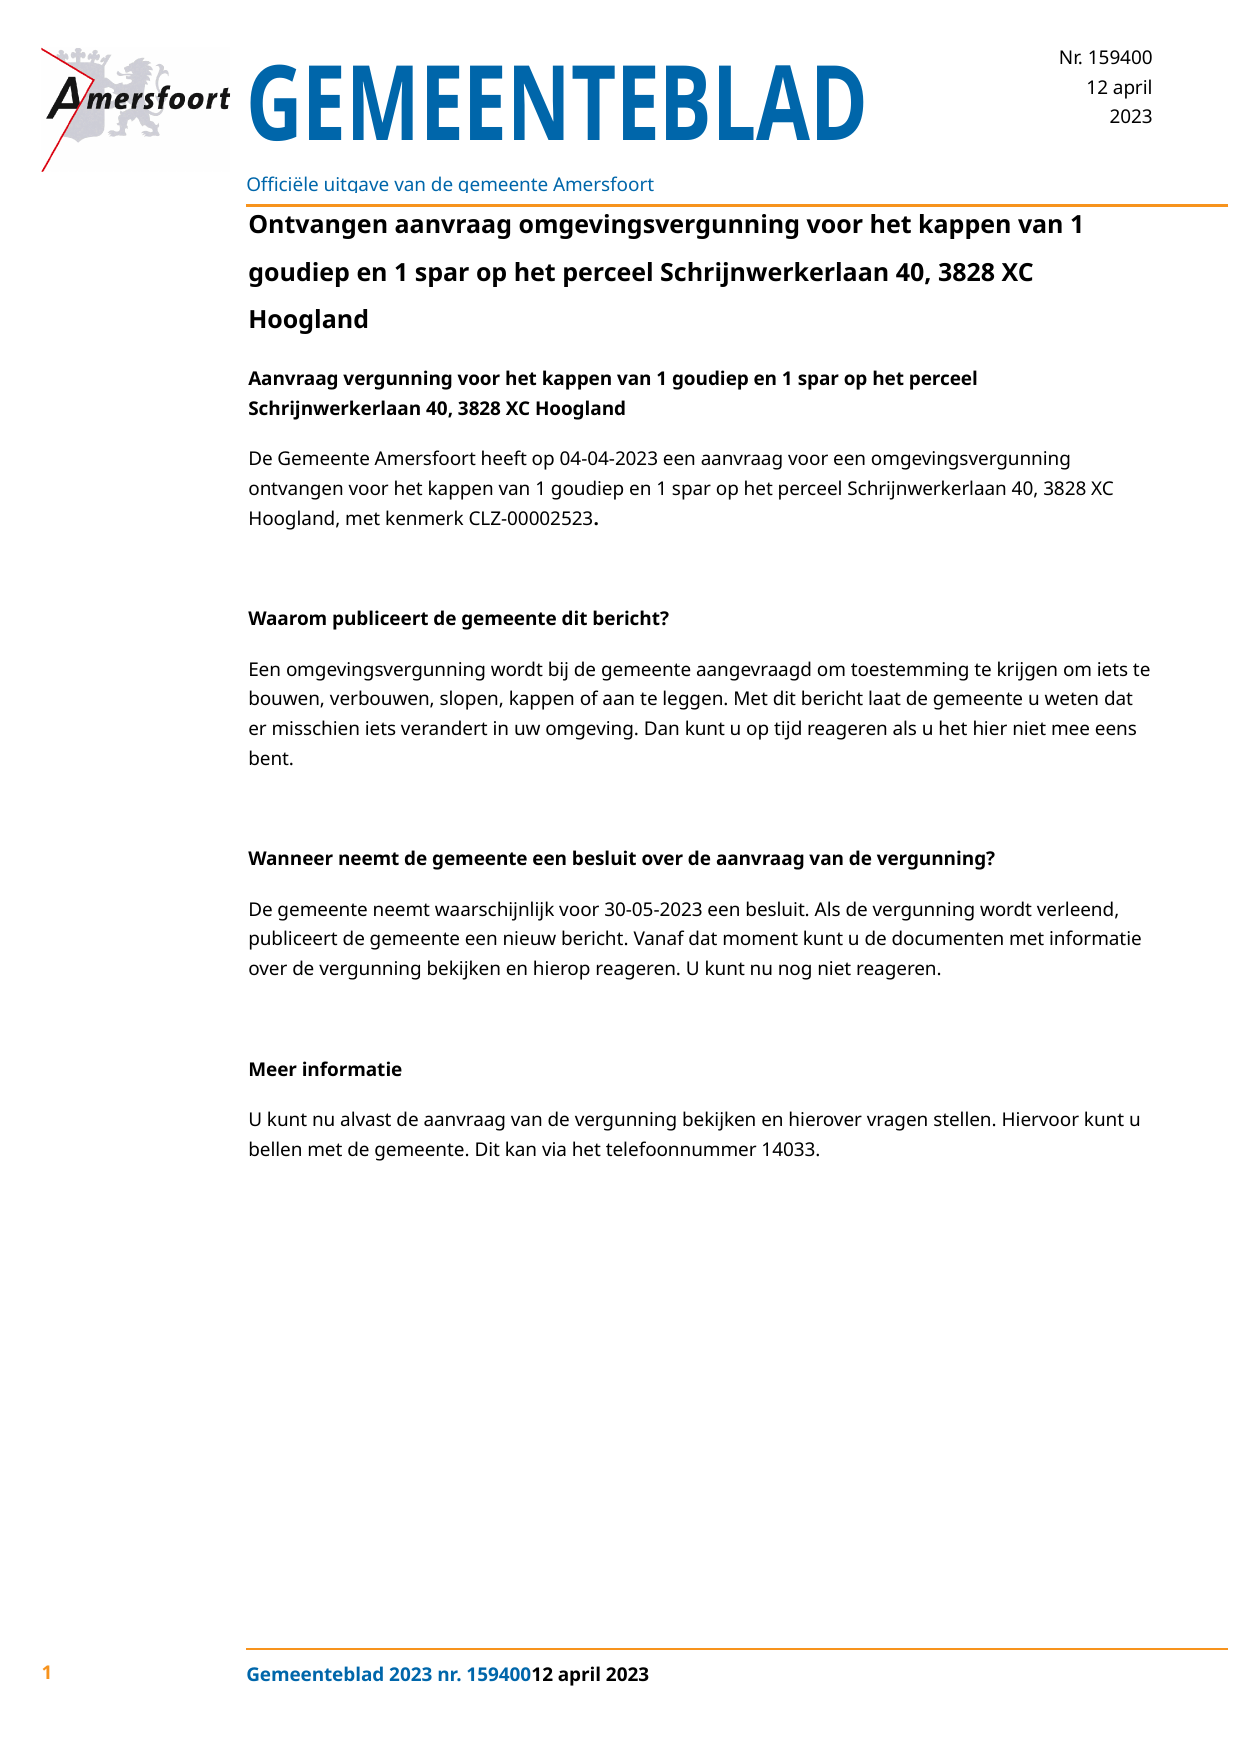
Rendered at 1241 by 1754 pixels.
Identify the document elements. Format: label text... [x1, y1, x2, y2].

text De Gemeente Amersfoort heeft op 04-04-2023 een aanvraag voor een omgevingsvergunning ontvangen voor het kappen van 1 goudiep en 1 spar op het perceel Schrijnwerkerlaan 40, 3828 XC Hoogland, met kenmerk CLZ-00002523. [248, 446, 1152, 530]
picture [41, 47, 231, 172]
text Een omgevingsvergunning wordt bij de gemeente aangevraagd om toestemming te krijgen om iets te bouwen, verbouwen, slopen, kappen of aan te leggen. Met dit bericht laat de gemeente u weten dat er misschien iets verandert in uw omgeving. Dan kunt u op tijd reageren als u het hier niet mee eens bent. [248, 656, 1152, 770]
text Meer informatie [248, 1056, 1152, 1082]
text Wanneer neemt de gemeente een besluit over de aanvraag van de vergunning? [248, 846, 1152, 871]
text Ontvangen aanvraag omgevingsvergunning voor het kappen van 1 goudiep en 1 spar op het perceel Schrijnwerkerlaan 40, 3828 XC Hoogland [248, 207, 1152, 336]
text U kunt nu alvast de aanvraag van de vergunning bekijken en hierover vragen stellen. Hiervoor kunt u bellen met de gemeente. Dit kan via het telefoonnummer 14033. [248, 1106, 1152, 1162]
text Waarom publiceert de gemeente dit bericht? [248, 606, 1152, 631]
text De gemeente neemt waarschijnlijk voor 30-05-2023 een besluit. Als de vergunning wordt verleend, publiceert de gemeente een nieuw bericht. Vanaf dat moment kunt u de documenten met informatie over de vergunning bekijken en hierop reageren. U kunt nu nog niet reageren. [248, 896, 1152, 981]
text Aanvraag vergunning voor het kappen van 1 goudiep en 1 spar op het perceel Schrijnwerkerlaan 40, 3828 XC Hoogland [248, 366, 1152, 421]
